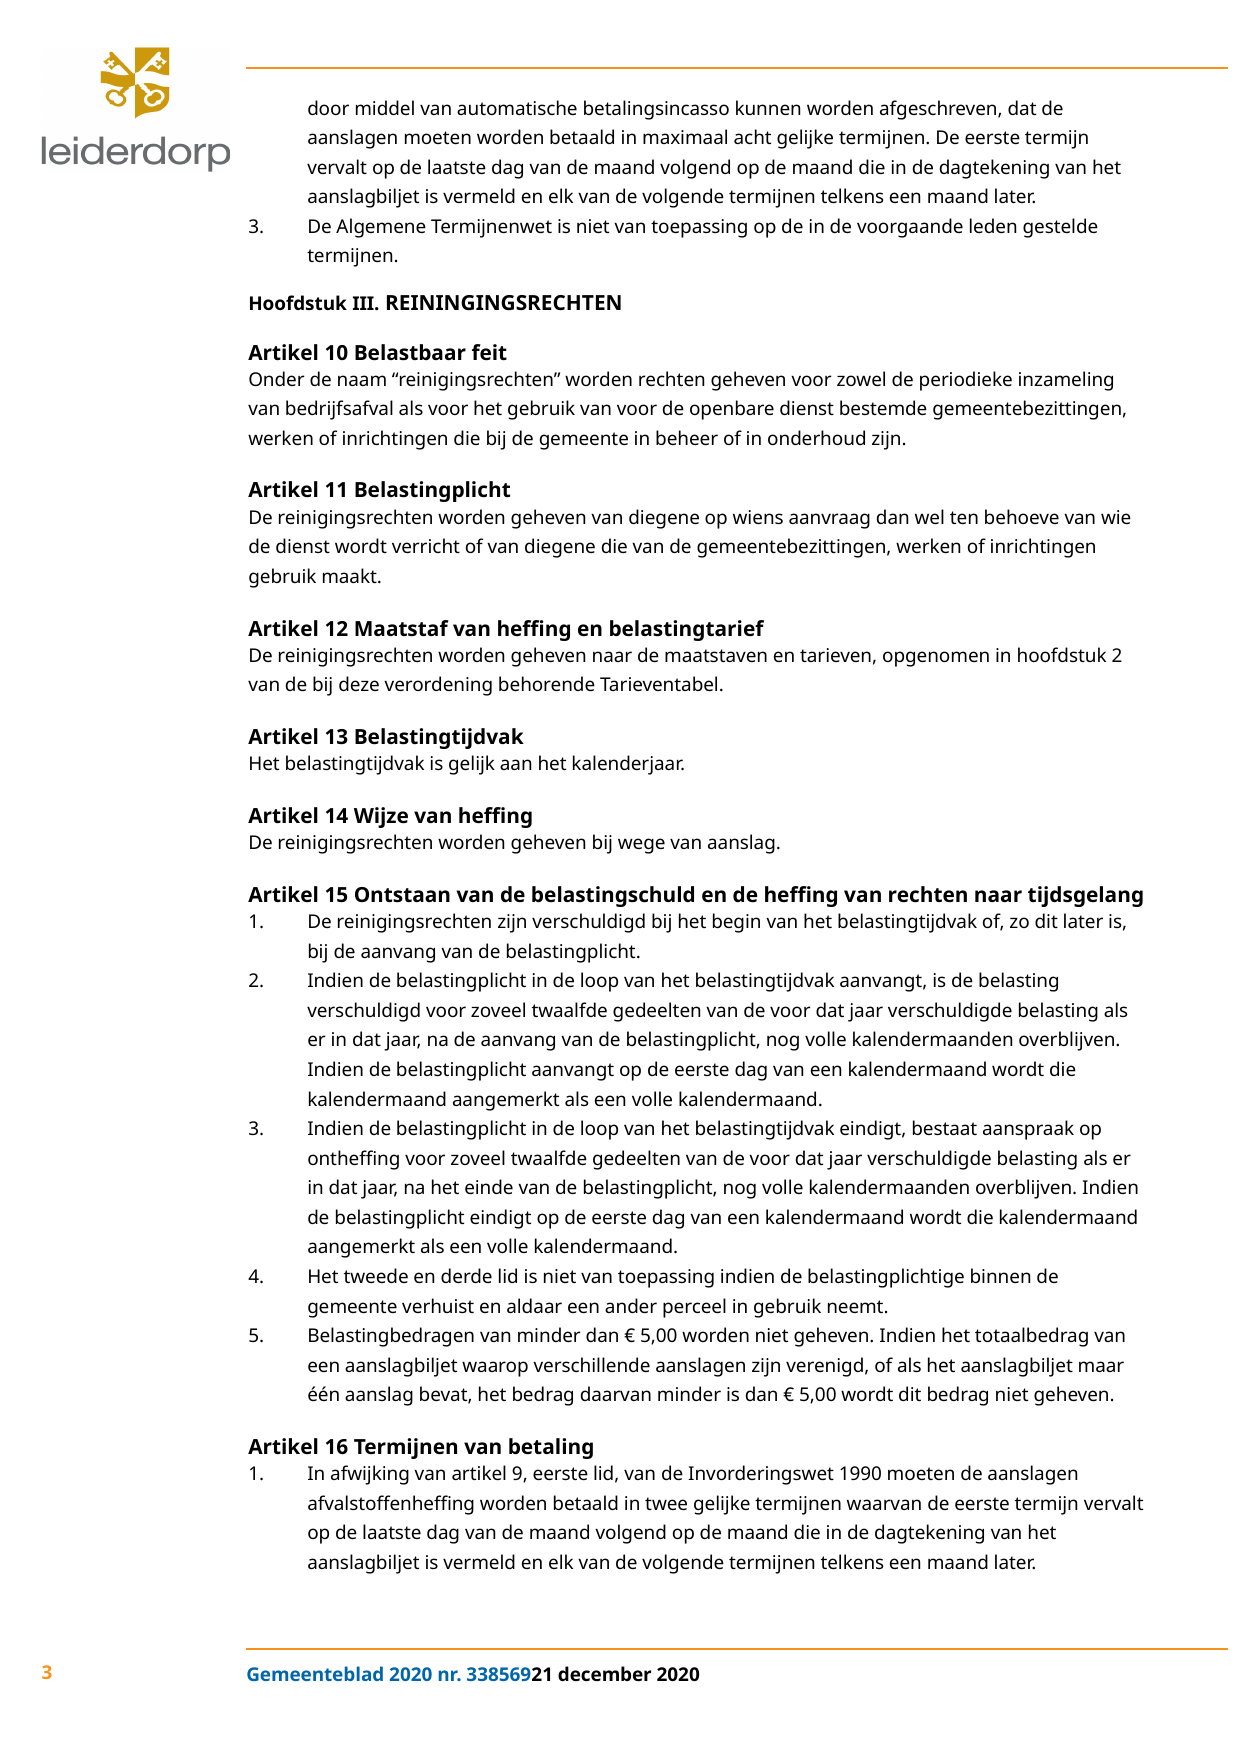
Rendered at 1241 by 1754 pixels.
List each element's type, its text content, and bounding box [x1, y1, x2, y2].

text Artikel 11 Belastingplicht [248, 476, 1152, 504]
text Artikel 10 Belastbaar feit [248, 338, 1152, 366]
text Het belastingtijdvak is gelijk aan het kalenderjaar. [248, 751, 1152, 776]
text Artikel 12 Maatstaf van heffing en belastingtarief [248, 614, 1152, 642]
list door middel van automatische betalingsincasso kunnen worden afgeschreven, dat de aanslagen moeten worden betaald in maximaal acht gelijke termijnen. De eerste termijn vervalt op de laatste dag van de maand volgend op de maand die in de dagtekening van het aanslagbiljet is vermeld en elk van de volgende termijnen telkens een maand later. [248, 95, 1152, 209]
text De reinigingsrechten worden geheven bij wege van aanslag. [248, 829, 1152, 855]
text Hoofdstuk III. REININGINGSRECHTEN [248, 288, 1152, 317]
list Indien de belastingplicht in de loop van het belastingtijdvak eindigt, bestaat aanspraak op ontheffing voor zoveel twaalfde gedeelten van de voor dat jaar verschuldigde belasting als er in dat jaar, na het einde van de belastingplicht, nog volle kalendermaanden overblijven. Indien de belastingplicht eindigt op de eerste dag van een kalendermaand wordt die kalendermaand aangemerkt als een volle kalendermaand. [248, 1115, 1152, 1259]
picture [41, 47, 231, 172]
list Belastingbedragen van minder dan € 5,00 worden niet geheven. Indien het totaalbedrag van een aanslagbiljet waarop verschillende aanslagen zijn verenigd, of als het aanslagbiljet maar één aanslag bevat, het bedrag daarvan minder is dan € 5,00 wordt dit bedrag niet geheven. [248, 1322, 1152, 1407]
list Indien de belastingplicht in de loop van het belastingtijdvak aanvangt, is de belasting verschuldigd voor zoveel twaalfde gedeelten van de voor dat jaar verschuldigde belasting als er in dat jaar, na de aanvang van de belastingplicht, nog volle kalendermaanden overblijven. Indien de belastingplicht aanvangt op de eerste dag van een kalendermaand wordt die kalendermaand aangemerkt als een volle kalendermaand. [248, 967, 1152, 1111]
list De reinigingsrechten zijn verschuldigd bij het begin van het belastingtijdvak of, zo dit later is, bij de aanvang van de belastingplicht. [248, 908, 1152, 963]
list In afwijking van artikel 9, eerste lid, van de Invorderingswet 1990 moeten de aanslagen afvalstoffenheffing worden betaald in twee gelijke termijnen waarvan de eerste termijn vervalt op de laatste dag van de maand volgend op de maand die in de dagtekening van het aanslagbiljet is vermeld en elk van de volgende termijnen telkens een maand later. [248, 1460, 1152, 1575]
text Artikel 16 Termijnen van betaling [248, 1432, 1152, 1460]
text De reinigingsrechten worden geheven naar de maatstaven en tarieven, opgenomen in hoofdstuk 2 van de bij deze verordening behorende Tarieventabel. [248, 642, 1152, 697]
text Artikel 14 Wijze van heffing [248, 801, 1152, 829]
text Onder de naam “reinigingsrechten” worden rechten geheven voor zowel de periodieke inzameling van bedrijfsafval als voor het gebruik van voor de openbare dienst bestemde gemeentebezittingen, werken of inrichtingen die bij de gemeente in beheer of in onderhoud zijn. [248, 366, 1152, 451]
text De reinigingsrechten worden geheven van diegene op wiens aanvraag dan wel ten behoeve van wie de dienst wordt verricht of van diegene die van de gemeentebezittingen, werken of inrichtingen gebruik maakt. [248, 504, 1152, 589]
text Artikel 13 Belastingtijdvak [248, 722, 1152, 751]
text Artikel 15 Ontstaan van de belastingschuld en de heffing van rechten naar tijdsgelang [248, 880, 1152, 908]
list De Algemene Termijnenwet is niet van toepassing op de in de voorgaande leden gestelde termijnen. [248, 213, 1152, 268]
list Het tweede en derde lid is niet van toepassing indien de belastingplichtige binnen de gemeente verhuist en aldaar een ander perceel in gebruik neemt. [248, 1263, 1152, 1318]
